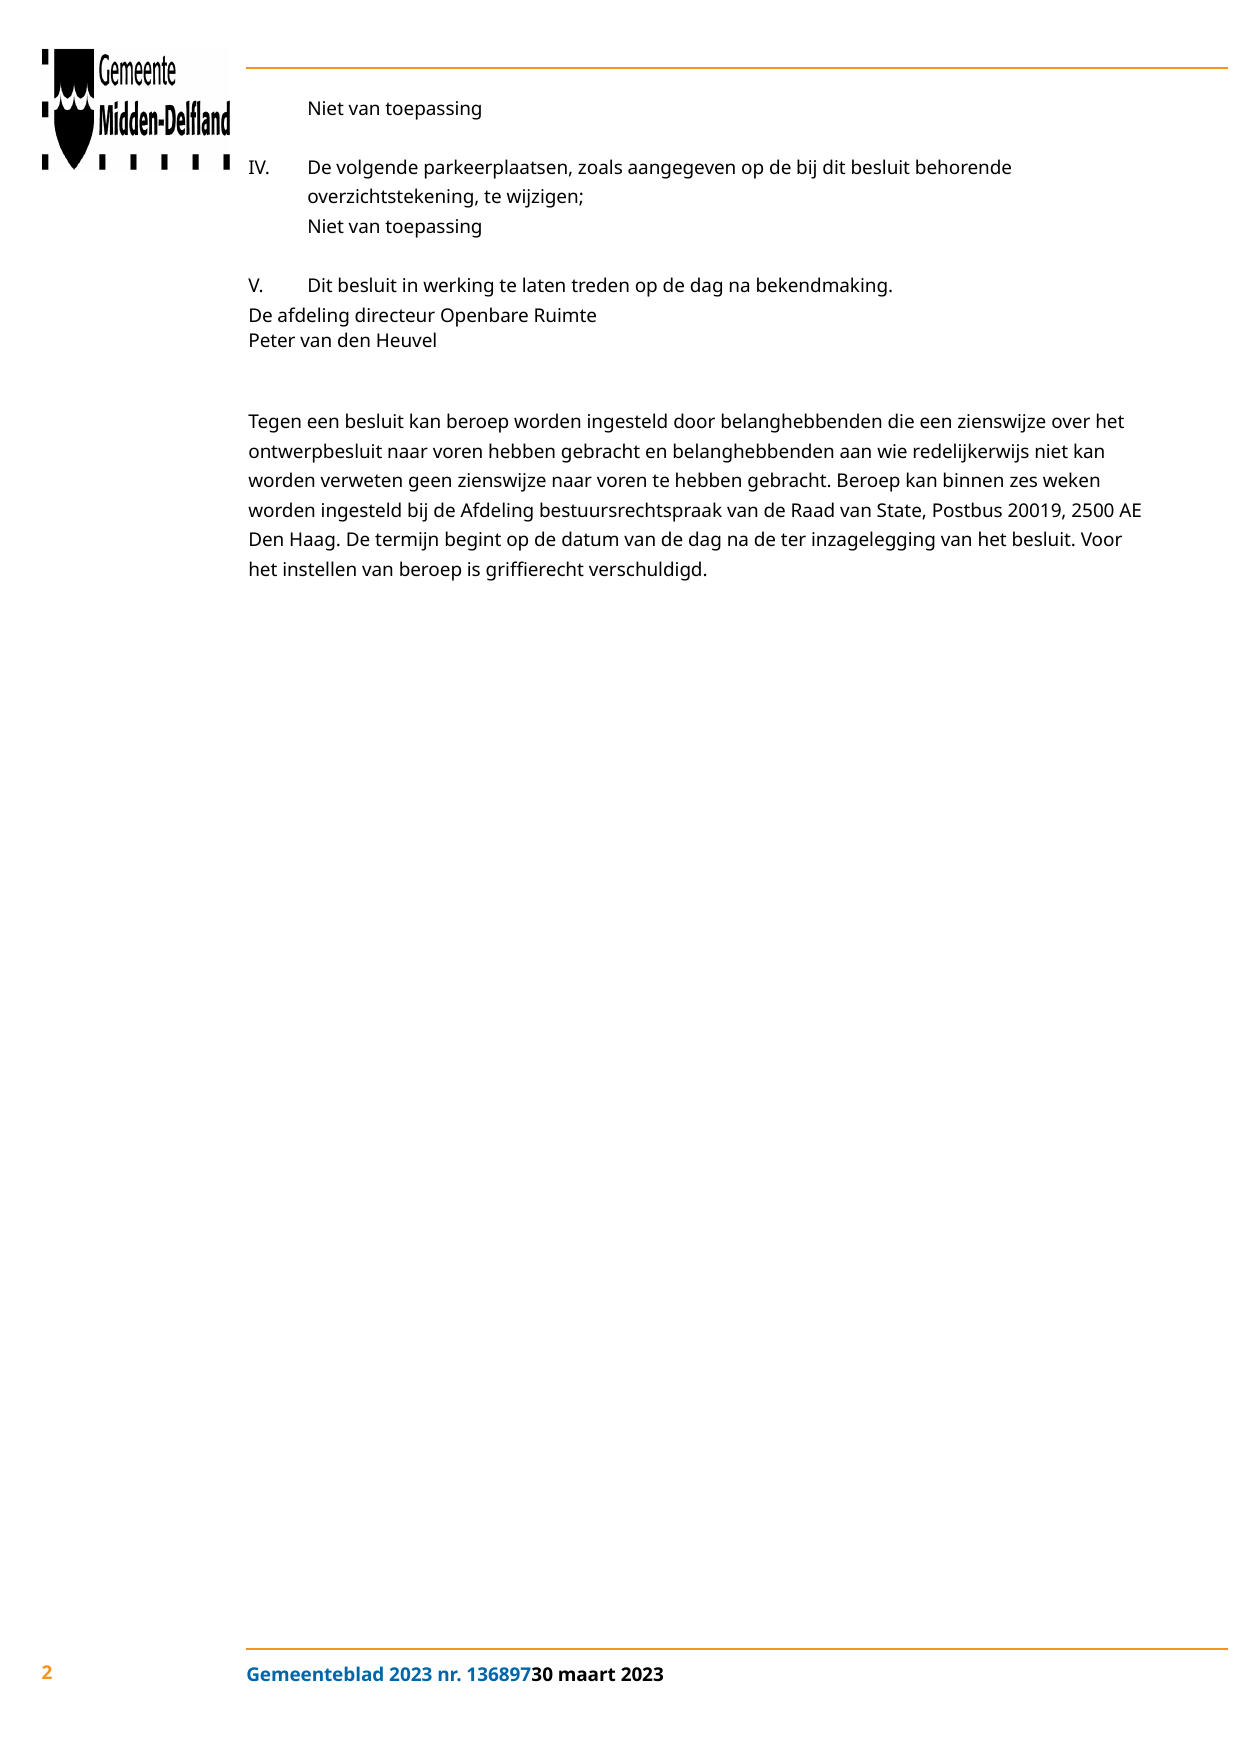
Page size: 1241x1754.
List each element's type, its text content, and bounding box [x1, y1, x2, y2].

text De afdeling directeur Openbare Ruimte [248, 302, 1152, 328]
text Peter van den Heuvel [248, 328, 1152, 353]
list De volgende parkeerplaatsen, zoals aangegeven op de bij dit besluit behorende overzichtstekening, te wijzigen; [248, 154, 1152, 209]
list Dit besluit in werking te laten treden op de dag na bekendmaking. [248, 272, 1152, 298]
picture [41, 47, 231, 172]
list Niet van toepassing [248, 213, 1152, 239]
text Tegen een besluit kan beroep worden ingesteld door belanghebbenden die een zienswijze over het ontwerpbesluit naar voren hebben gebracht en belanghebbenden aan wie redelijkerwijs niet kan worden verweten geen zienswijze naar voren te hebben gebracht. Beroep kan binnen zes weken worden ingesteld bij de Afdeling bestuursrechtspraak van de Raad van State, Postbus 20019, 2500 AE Den Haag. De termijn begint op de datum van de dag na de ter inzagelegging van het besluit. Voor het instellen van beroep is griffierecht verschuldigd. [248, 408, 1152, 582]
list Niet van toepassing [248, 95, 1152, 121]
